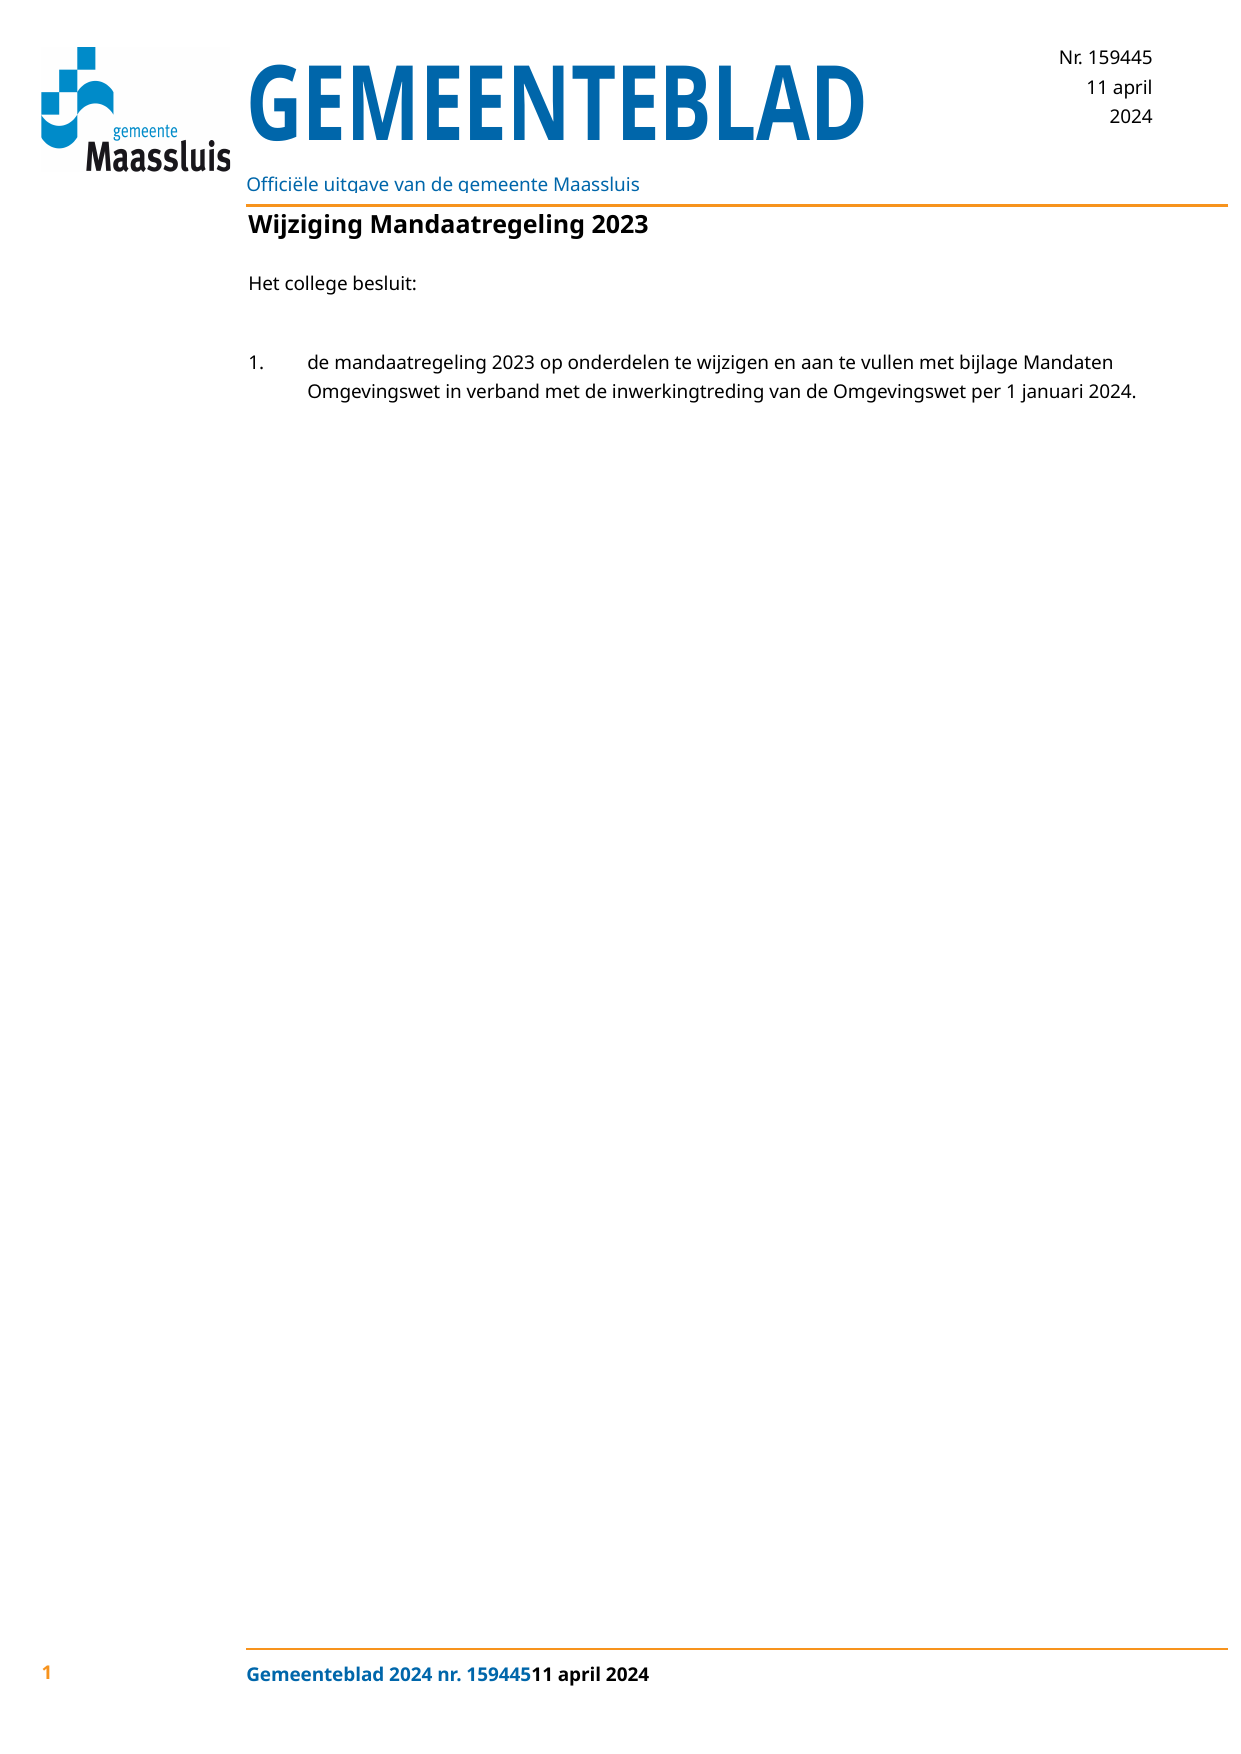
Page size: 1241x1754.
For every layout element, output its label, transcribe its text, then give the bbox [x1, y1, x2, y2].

text Het college besluit: [248, 270, 1152, 296]
list de mandaatregeling 2023 op onderdelen te wijzigen en aan te vullen met bijlage Mandaten Omgevingswet in verband met de inwerkingtreding van de Omgevingswet per 1 januari 2024. [248, 349, 1152, 404]
picture [41, 47, 77, 92]
text Wijziging Mandaatregeling 2023 [248, 207, 1152, 241]
picture [41, 47, 231, 172]
